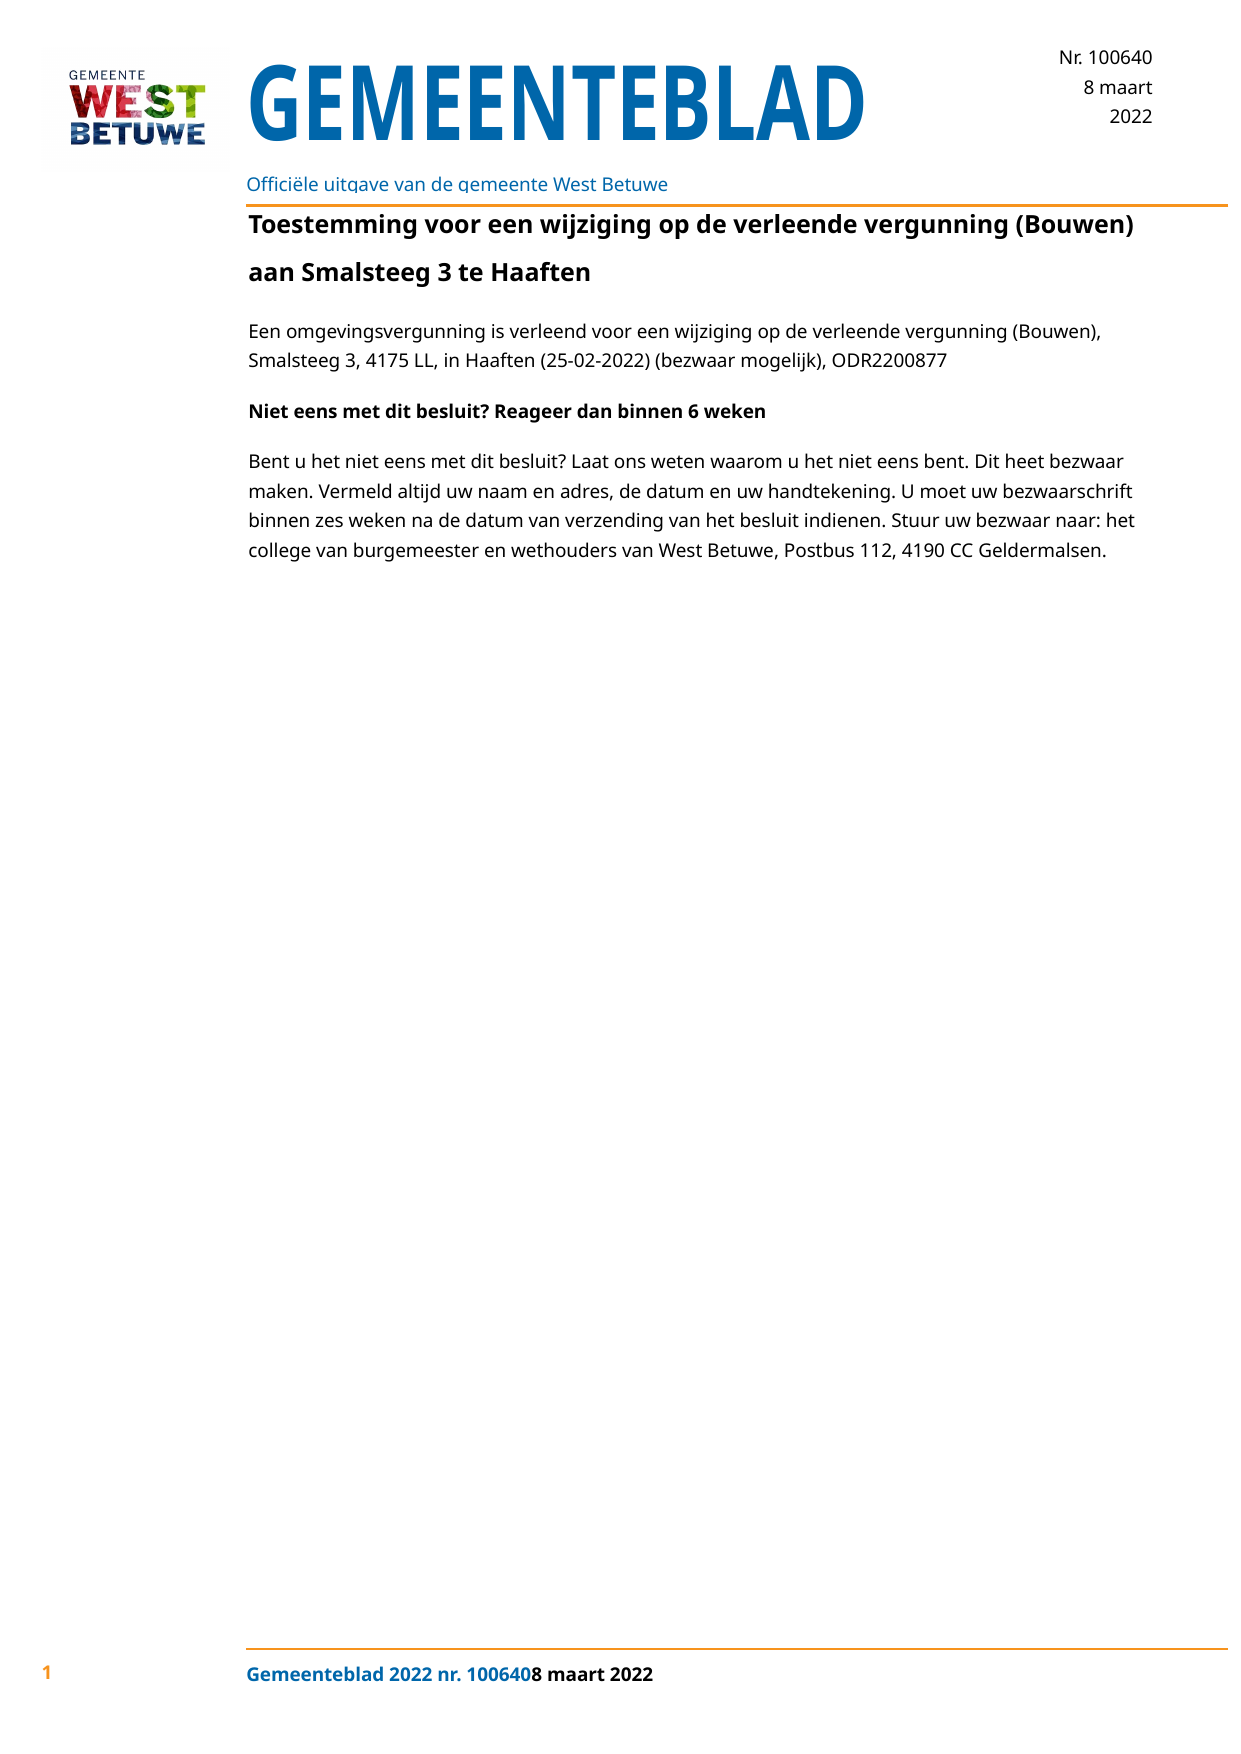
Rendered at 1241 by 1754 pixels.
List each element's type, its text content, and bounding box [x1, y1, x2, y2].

picture [41, 47, 231, 172]
text Bent u het niet eens met dit besluit? Laat ons weten waarom u het niet eens bent. Dit heet bezwaar maken. Vermeld altijd uw naam en adres, de datum en uw handtekening. U moet uw bezwaarschrift binnen zes weken na de datum van verzending van het besluit indienen. Stuur uw bezwaar naar: het college van burgemeester en wethouders van West Betuwe, Postbus 112, 4190 CC Geldermalsen. [248, 448, 1152, 563]
text Niet eens met dit besluit? Reageer dan binnen 6 weken [248, 398, 1152, 424]
text Een omgevingsvergunning is verleend voor een wijziging op de verleende vergunning (Bouwen), Smalsteeg 3, 4175 LL, in Haaften (25-02-2022) (bezwaar mogelijk), ODR2200877 [248, 318, 1152, 373]
text Toestemming voor een wijziging op de verleende vergunning (Bouwen) aan Smalsteeg 3 te Haaften [248, 207, 1152, 288]
